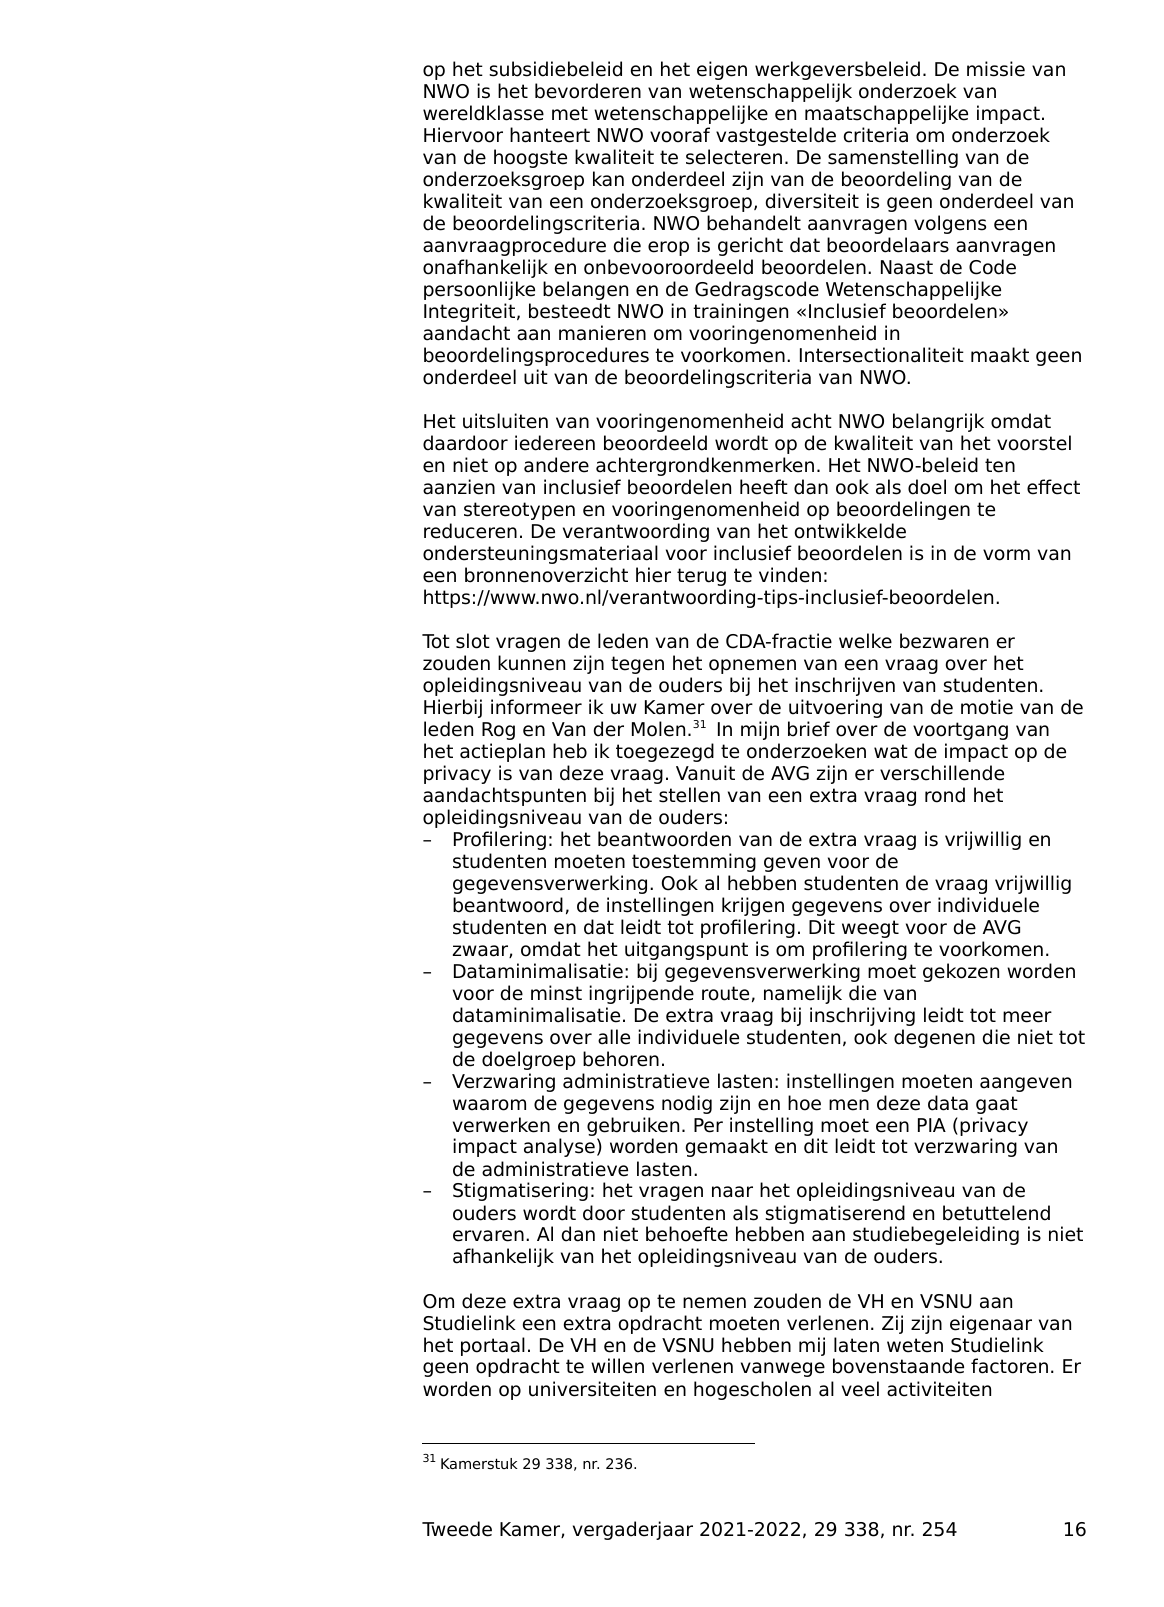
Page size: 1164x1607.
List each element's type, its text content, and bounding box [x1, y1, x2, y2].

text – Stigmatisering: het vragen naar het opleidingsniveau van de ouders wordt door studenten als stigmatiserend en betuttelend ervaren. Al dan niet behoefte hebben aan studiebegeleiding is niet afhankelijk van het opleidingsniveau van de ouders. [422, 1180, 1087, 1268]
text Om deze extra vraag op te nemen zouden de VH en VSNU aan Studielink een extra opdracht moeten verlenen. Zij zijn eigenaar van het portaal. De VH en de VSNU hebben mij laten weten Studielink geen opdracht te willen verlenen vanwege bovenstaande factoren. Er worden op universiteiten en hogescholen al veel activiteiten [422, 1291, 1087, 1400]
text op het subsidiebeleid en het eigen werkgeversbeleid. De missie van NWO is het bevorderen van wetenschappelijk onderzoek van wereldklasse met wetenschappelijke en maatschappelijke impact. Hiervoor hanteert NWO vooraf vastgestelde criteria om onderzoek van de hoogste kwaliteit te selecteren. De samenstelling van de onderzoeksgroep kan onderdeel zijn van de beoordeling van de kwaliteit van een onderzoeksgroep, diversiteit is geen onderdeel van de beoordelingscriteria. NWO behandelt aanvragen volgens een aanvraagprocedure die erop is gericht dat beoordelaars aanvragen onafhankelijk en onbevooroordeeld beoordelen. Naast de Code persoonlijke belangen en de Gedragscode Wetenschappelijke Integriteit, besteedt NWO in trainingen «Inclusief beoordelen» aandacht aan manieren om vooringenomenheid in beoordelingsprocedures te voorkomen. Intersectionaliteit maakt geen onderdeel uit van de beoordelingscriteria van NWO. [422, 59, 1087, 389]
text Kamerstuk 29 338, nr. 236. [422, 1452, 1087, 1474]
text – Dataminimalisatie: bij gegevensverwerking moet gekozen worden voor de minst ingrijpende route, namelijk die van dataminimalisatie. De extra vraag bij inschrijving leidt tot meer gegevens over alle individuele studenten, ook degenen die niet tot de doelgroep behoren. [422, 961, 1087, 1071]
text Het uitsluiten van vooringenomenheid acht NWO belangrijk omdat daardoor iedereen beoordeeld wordt op de kwaliteit van het voorstel en niet op andere achtergrondkenmerken. Het NWO-beleid ten aanzien van inclusief beoordelen heeft dan ook als doel om het effect van stereotypen en vooringenomenheid op beoordelingen te reduceren. De verantwoording van het ontwikkelde ondersteuningsmateriaal voor inclusief beoordelen is in de vorm van een bronnenoverzicht hier terug te vinden: https://www.nwo.nl/verantwoording-tips-inclusief-beoordelen. [422, 411, 1087, 609]
text – Verzwaring administratieve lasten: instellingen moeten aangeven waarom de gegevens nodig zijn en hoe men deze data gaat verwerken en gebruiken. Per instelling moet een PIA (privacy impact analyse) worden gemaakt en dit leidt tot verzwaring van de administratieve lasten. [422, 1071, 1087, 1180]
text Tot slot vragen de leden van de CDA-fractie welke bezwaren er zouden kunnen zijn tegen het opnemen van een vraag over het opleidingsniveau van de ouders bij het inschrijven van studenten. Hierbij informeer ik uw Kamer over de uitvoering van de motie van de leden Rog en Van der Molen. In mijn brief over de voortgang van het actieplan heb ik toegezegd te onderzoeken wat de impact op de privacy is van deze vraag. Vanuit de AVG zijn er verschillende aandachtspunten bij het stellen van een extra vraag rond het opleidingsniveau van de ouders: [422, 631, 1087, 829]
text – Profilering: het beantwoorden van de extra vraag is vrijwillig en studenten moeten toestemming geven voor de gegevensverwerking. Ook al hebben studenten de vraag vrijwillig beantwoord, de instellingen krijgen gegevens over individuele studenten en dat leidt tot profilering. Dit weegt voor de AVG zwaar, omdat het uitgangspunt is om profilering te voorkomen. [422, 829, 1087, 961]
